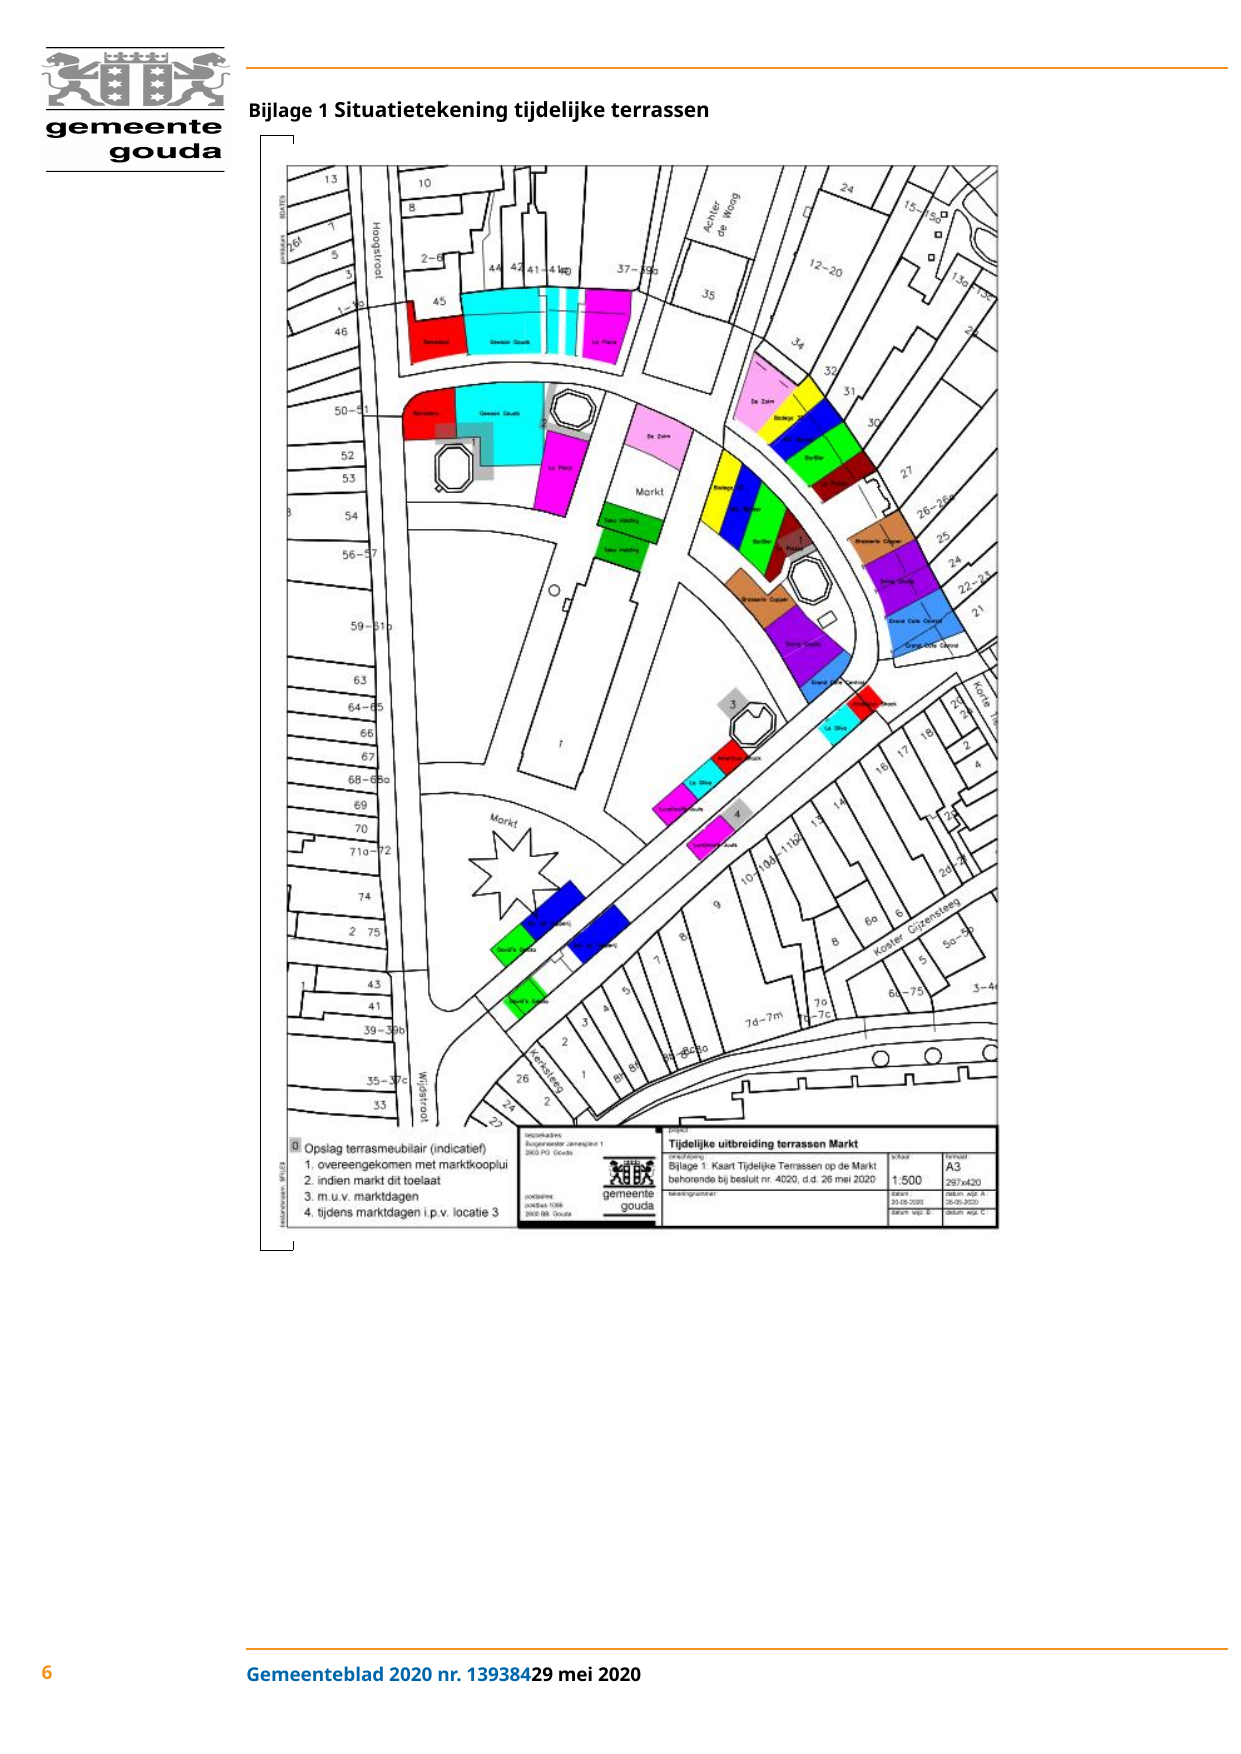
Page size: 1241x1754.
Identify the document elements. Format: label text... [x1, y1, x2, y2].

picture [41, 47, 231, 172]
text Bijlage 1 Situatietekening tijdelijke terrassen [248, 95, 1152, 123]
picture [268, 144, 1006, 1241]
